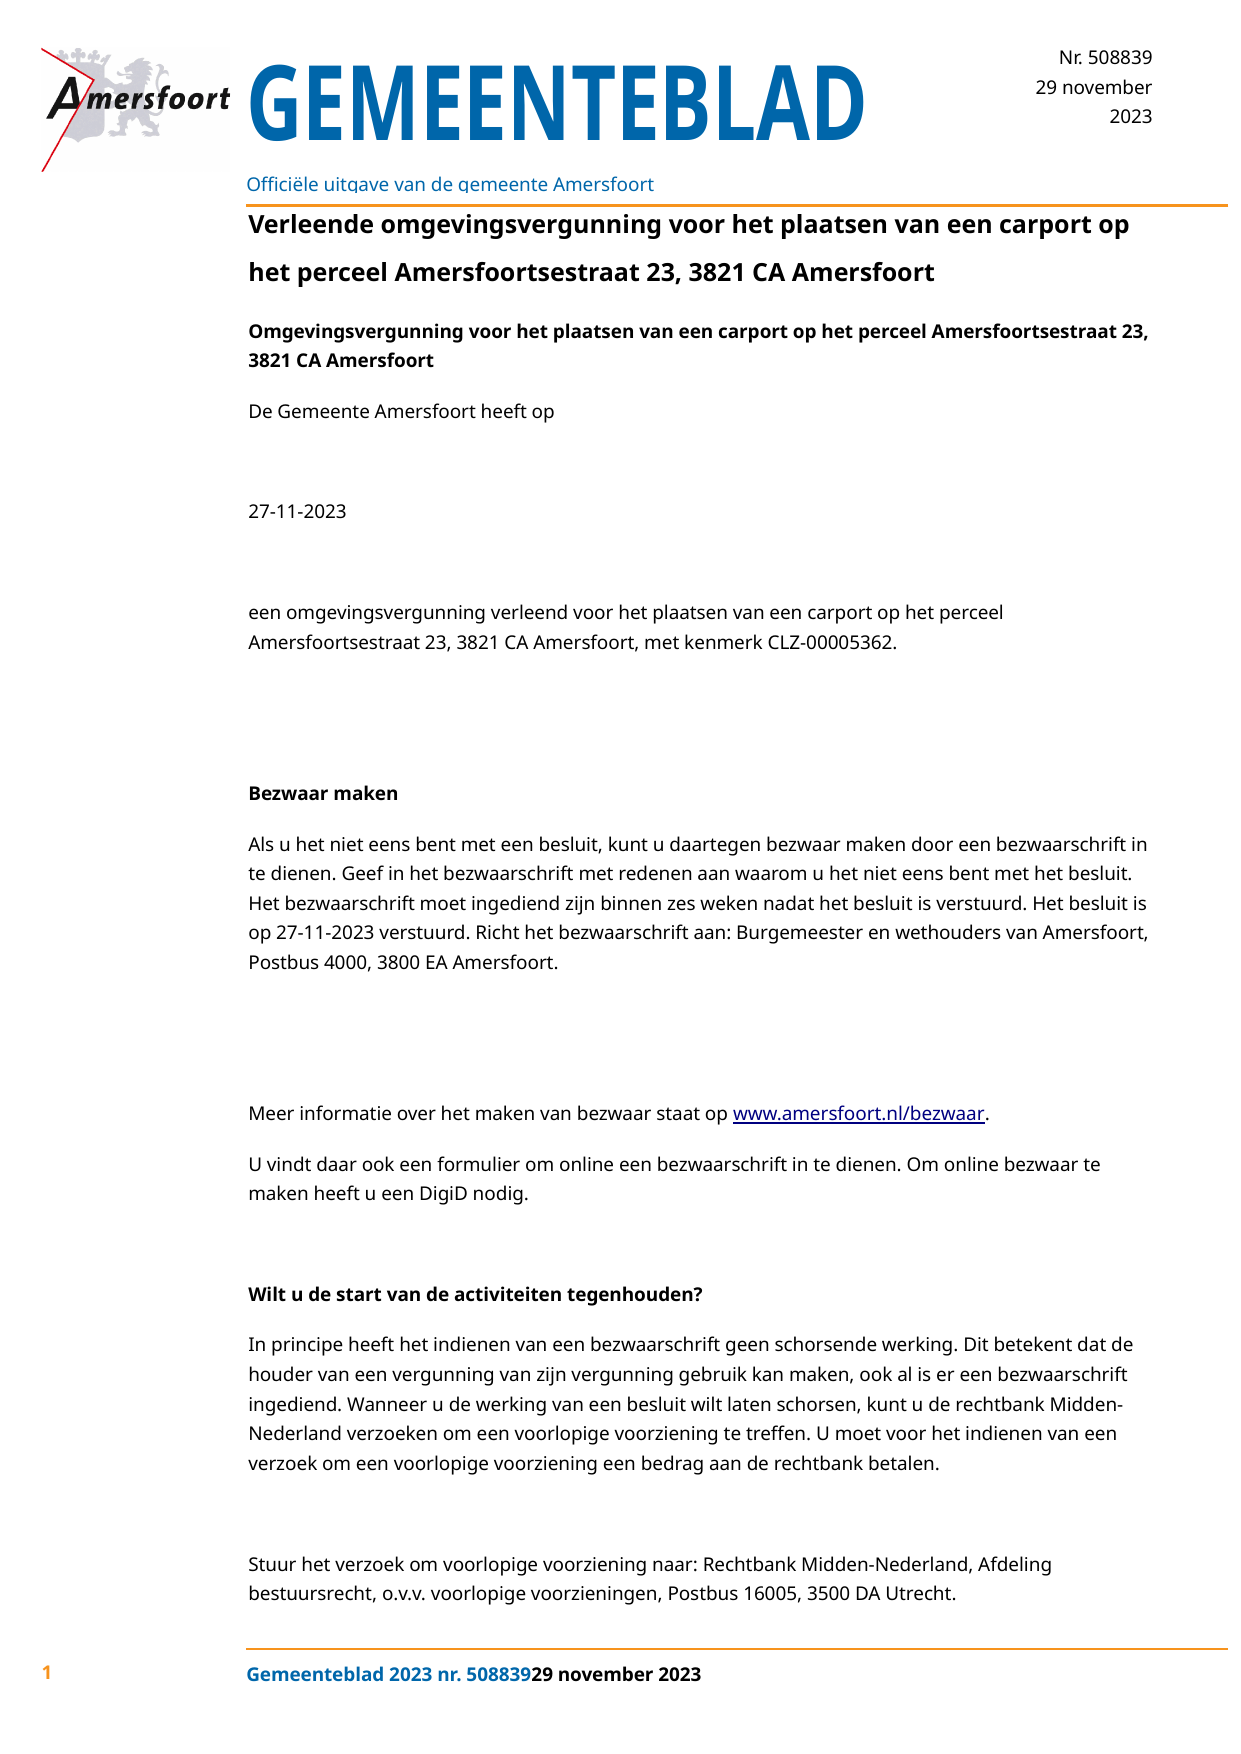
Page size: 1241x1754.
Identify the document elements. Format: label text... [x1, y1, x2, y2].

picture [41, 47, 231, 172]
text 27-11-2023 [248, 499, 1152, 524]
text Als u het niet eens bent met een besluit, kunt u daartegen bezwaar maken door een bezwaarschrift in te dienen. Geef in het bezwaarschrift met redenen aan waarom u het niet eens bent met het besluit. Het bezwaarschrift moet ingediend zijn binnen zes weken nadat het besluit is verstuurd. Het besluit is op 27-11-2023 verstuurd. Richt het bezwaarschrift aan: Burgemeester en wethouders van Amersfoort, Postbus 4000, 3800 EA Amersfoort. [248, 831, 1152, 975]
text Omgevingsvergunning voor het plaatsen van een carport op het perceel Amersfoortsestraat 23, 3821 CA Amersfoort [248, 318, 1152, 373]
text Stuur het verzoek om voorlopige voorziening naar: Rechtbank Midden-Nederland, Afdeling bestuursrecht, o.v.v. voorlopige voorzieningen, Postbus 16005, 3500 DA Utrecht. [248, 1551, 1152, 1606]
text U vindt daar ook een formulier om online een bezwaarschrift in te dienen. Om online bezwaar te maken heeft u een DigiD nodig. [248, 1151, 1152, 1206]
text In principe heeft het indienen van een bezwaarschrift geen schorsende werking. Dit betekent dat de houder van een vergunning van zijn vergunning gebruik kan maken, ook al is er een bezwaarschrift ingediend. Wanneer u de werking van een besluit wilt laten schorsen, kunt u de rechtbank Midden-Nederland verzoeken om een voorlopige voorziening te treffen. U moet voor het indienen van een verzoek om een voorlopige voorziening een bedrag aan de rechtbank betalen. [248, 1332, 1152, 1476]
text Wilt u de start van de activiteiten tegenhouden? [248, 1281, 1152, 1307]
text een omgevingsvergunning verleend voor het plaatsen van een carport op het perceel Amersfoortsestraat 23, 3821 CA Amersfoort, met kenmerk CLZ-00005362. [248, 599, 1152, 655]
text Verleende omgevingsvergunning voor het plaatsen van een carport op het perceel Amersfoortsestraat 23, 3821 CA Amersfoort [248, 207, 1152, 288]
text Bezwaar maken [248, 780, 1152, 806]
text De Gemeente Amersfoort heeft op [248, 398, 1152, 424]
text Meer informatie over het maken van bezwaar staat op www.amersfoort.nl/bezwaar. [248, 1100, 1152, 1126]
